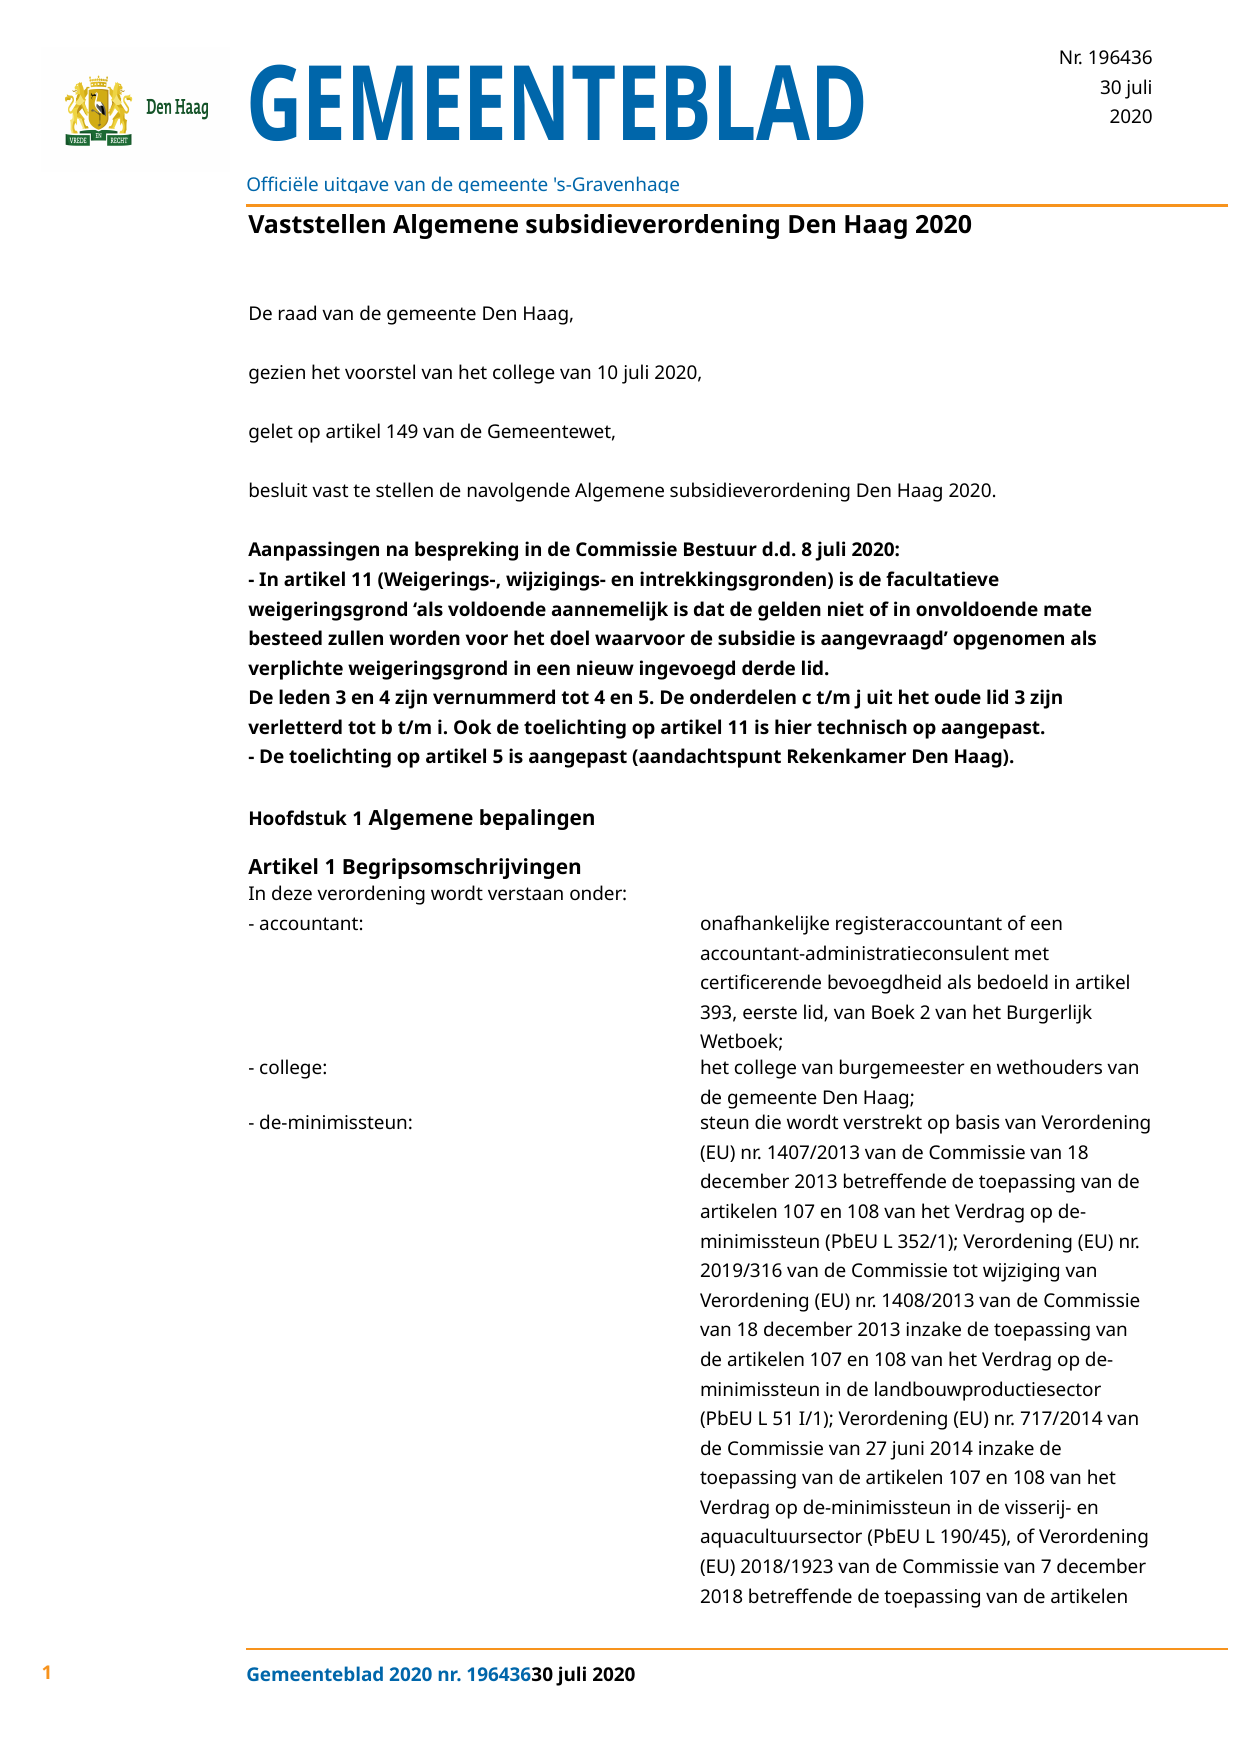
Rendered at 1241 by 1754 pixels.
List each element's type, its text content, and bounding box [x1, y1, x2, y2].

picture [41, 47, 231, 172]
table_header - accountant: [248, 910, 700, 1054]
text In deze verordening wordt verstaan onder: [248, 881, 1152, 906]
text De leden 3 en 4 zijn vernummerd tot 4 en 5. De onderdelen c t/m j uit het oude lid 3 zijn verletterd tot b t/m i. Ook de toelichting op artikel 11 is hier technisch op aangepast. [248, 684, 1152, 740]
text De raad van de gemeente Den Haag, [248, 300, 1152, 326]
text Artikel 1 Begripsomschrijvingen [248, 852, 1152, 881]
text gelet op artikel 149 van de Gemeentewet, [248, 418, 1152, 444]
table_cell - college: [248, 1054, 700, 1109]
text Aanpassingen na bespreking in de Commissie Bestuur d.d. 8 juli 2020: [248, 537, 1152, 562]
text - In artikel 11 (Weigerings-, wijzigings- en intrekkingsgronden) is de facultatieve weigeringsgrond ‘als voldoende aannemelijk is dat de gelden niet of in onvoldoende mate besteed zullen worden voor het doel waarvoor de subsidie is aangevraagd’ opgenomen als verplichte weigeringsgrond in een nieuw ingevoegd derde lid. [248, 566, 1152, 681]
text Hoofdstuk 1 Algemene bepalingen [248, 803, 1152, 831]
text gezien het voorstel van het college van 10 juli 2020, [248, 359, 1152, 385]
text - De toelichting op artikel 5 is aangepast (aandachtspunt Rekenkamer Den Haag). [248, 744, 1152, 769]
table_header onafhankelijke registeraccountant of een accountant-administratieconsulent met certificerende bevoegdheid als bedoeld in artikel 393, eerste lid, van Boek 2 van het Burgerlijk Wetboek; [700, 910, 1152, 1054]
text Vaststellen Algemene subsidieverordening Den Haag 2020 [248, 207, 1152, 241]
table_cell - de-minimissteun: [248, 1110, 700, 1609]
text besluit vast te stellen de navolgende Algemene subsidieverordening Den Haag 2020. [248, 477, 1152, 503]
table_cell het college van burgemeester en wethouders van de gemeente Den Haag; [700, 1054, 1152, 1109]
table_cell steun die wordt verstrekt op basis van Verordening (EU) nr. 1407/2013 van de Commissie van 18 december 2013 betreffende de toepassing van de artikelen 107 en 108 van het Verdrag op de-minimissteun (PbEU L 352/1); Verordening (EU) nr. 2019/316 van de Commissie tot wijziging van Verordening (EU) nr. 1408/2013 van de Commissie van 18 december 2013 inzake de toepassing van de artikelen 107 en 108 van het Verdrag op de-minimissteun in de landbouwproductiesector (PbEU L 51 I/1); Verordening (EU) nr. 717/2014 van de Commissie van 27 juni 2014 inzake de toepassing van de artikelen 107 en 108 van het Verdrag op de-minimissteun in de visserij- en aquacultuursector (PbEU L 190/45), of Verordening (EU) 2018/1923 van de Commissie van 7 december 2018 betreffende de toepassing van de artikelen [700, 1110, 1152, 1609]
